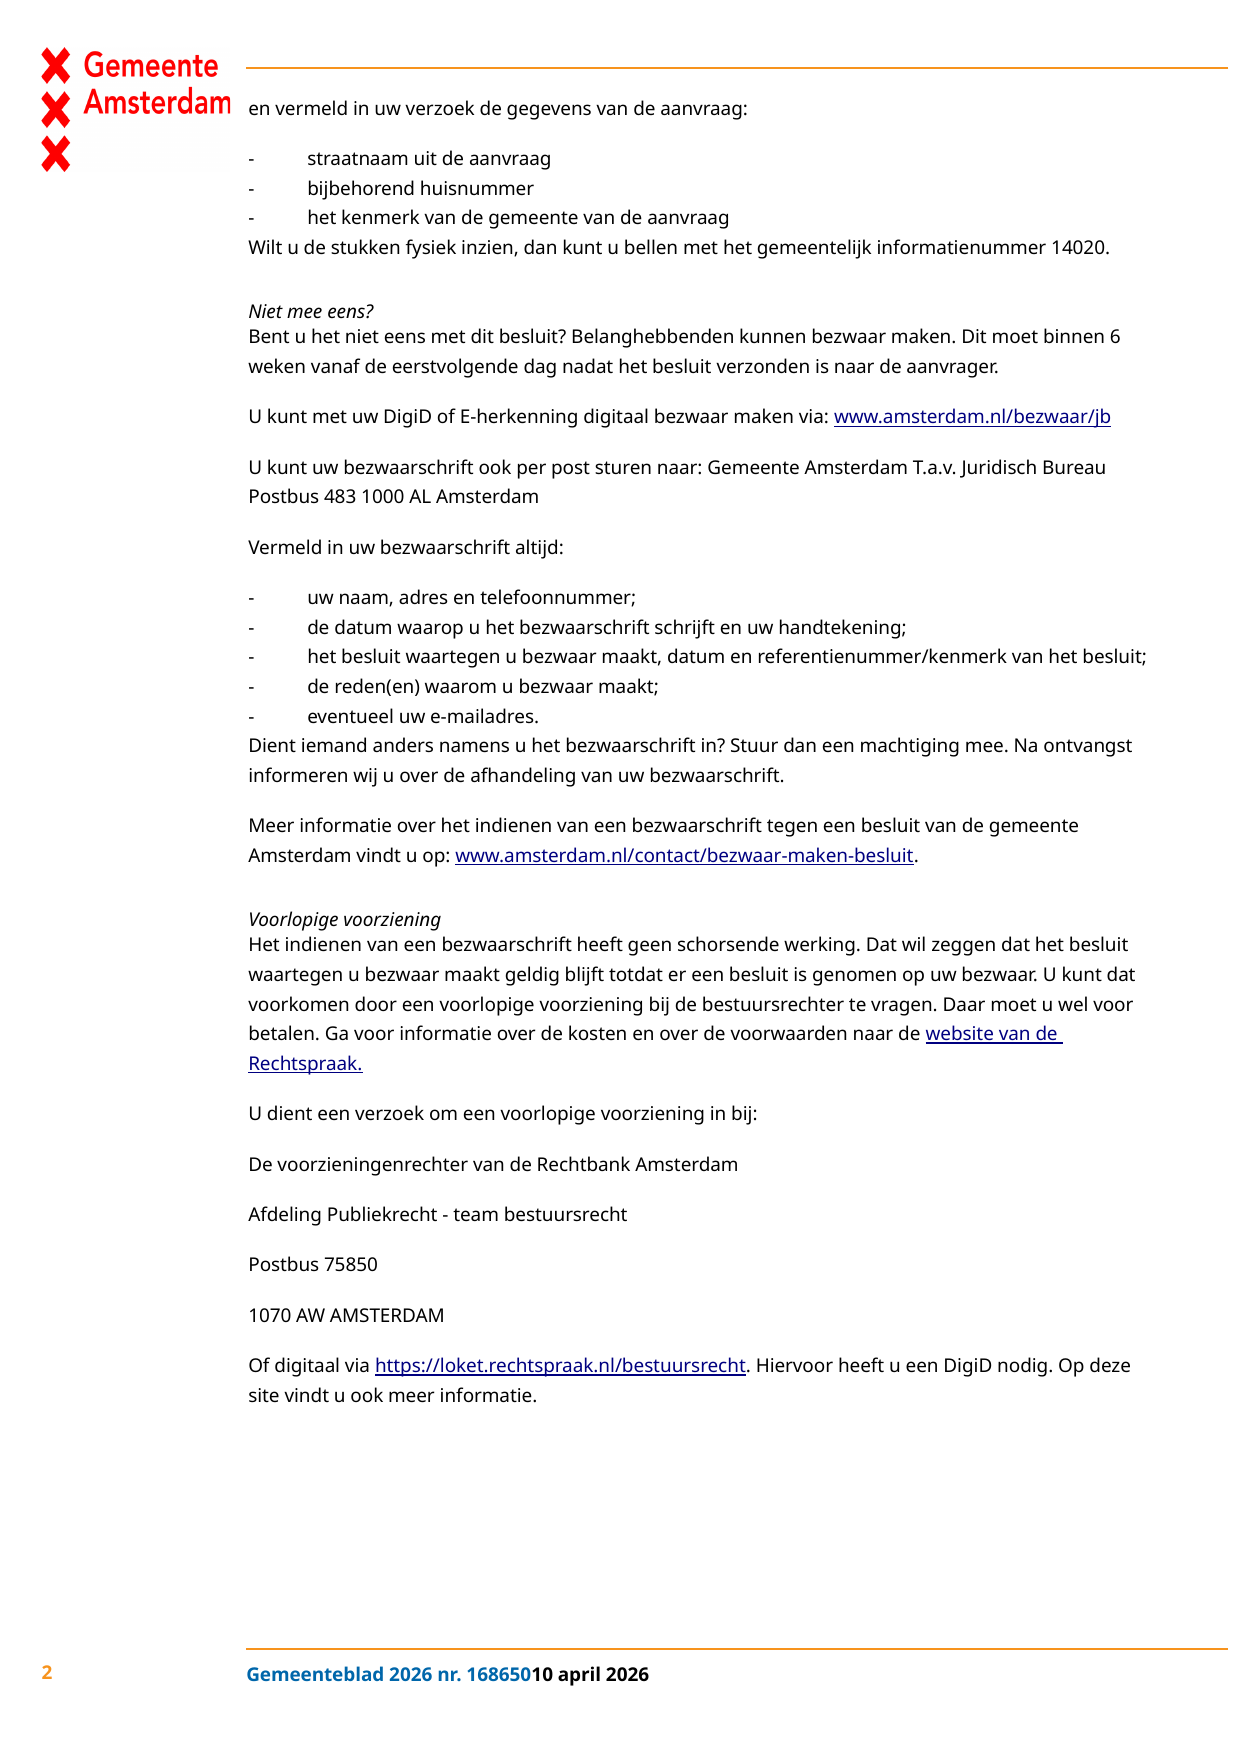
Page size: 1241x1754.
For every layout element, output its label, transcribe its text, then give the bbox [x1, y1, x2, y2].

text Het indienen van een bezwaarschrift heeft geen schorsende werking. Dat wil zeggen dat het besluit waartegen u bezwaar maakt geldig blijft totdat er een besluit is genomen op uw bezwaar. U kunt dat voorkomen door een voorlopige voorziening bij de bestuursrechter te vragen. Daar moet u wel voor betalen. Ga voor informatie over de kosten en over de voorwaarden naar de website van de Rechtspraak. [248, 932, 1152, 1076]
text Vermeld in uw bezwaarschrift altijd: [248, 534, 1152, 560]
text Meer informatie over het indienen van een bezwaarschrift tegen een besluit van de gemeente Amsterdam vindt u op: www.amsterdam.nl/contact/bezwaar-maken-besluit. [248, 812, 1152, 868]
list uw naam, adres en telefoonnummer; [248, 584, 1152, 610]
text Voorlopige voorziening [248, 906, 1152, 932]
text Dient iemand anders namens u het bezwaarschrift in? Stuur dan een machtiging mee. Na ontvangst informeren wij u over de afhandeling van uw bezwaarschrift. [248, 732, 1152, 788]
list bijbehorend huisnummer [248, 175, 1152, 201]
text U kunt met uw DigiD of E-herkenning digitaal bezwaar maken via: www.amsterdam.nl/bezwaar/jb [248, 404, 1152, 429]
text en vermeld in uw verzoek de gegevens van de aanvraag: [248, 95, 1152, 121]
text U kunt uw bezwaarschrift ook per post sturen naar: Gemeente Amsterdam T.a.v. Juridisch Bureau Postbus 483 1000 AL Amsterdam [248, 454, 1152, 509]
list de reden(en) waarom u bezwaar maakt; [248, 673, 1152, 699]
list eventueel uw e-mailadres. [248, 703, 1152, 728]
text De voorzieningenrechter van de Rechtbank Amsterdam [248, 1151, 1152, 1177]
picture [41, 47, 231, 172]
text U dient een verzoek om een voorlopige voorziening in bij: [248, 1100, 1152, 1126]
text Wilt u de stukken fysiek inzien, dan kunt u bellen met het gemeentelijk informatienummer 14020. [248, 234, 1152, 260]
list de datum waarop u het bezwaarschrift schrijft en uw handtekening; [248, 614, 1152, 640]
text Niet mee eens? [248, 298, 1152, 324]
text Of digitaal via https://loket.rechtspraak.nl/bestuursrecht. Hiervoor heeft u een DigiD nodig. Op deze site vindt u ook meer informatie. [248, 1352, 1152, 1408]
text Afdeling Publiekrecht - team bestuursrecht [248, 1201, 1152, 1227]
list het kenmerk van de gemeente van de aanvraag [248, 204, 1152, 230]
text Bent u het niet eens met dit besluit? Belanghebbenden kunnen bezwaar maken. Dit moet binnen 6 weken vanaf de eerstvolgende dag nadat het besluit verzonden is naar de aanvrager. [248, 324, 1152, 379]
list straatnaam uit de aanvraag [248, 145, 1152, 171]
list het besluit waartegen u bezwaar maakt, datum en referentienummer/kenmerk van het besluit; [248, 644, 1152, 669]
text 1070 AW AMSTERDAM [248, 1302, 1152, 1328]
text Postbus 75850 [248, 1252, 1152, 1277]
